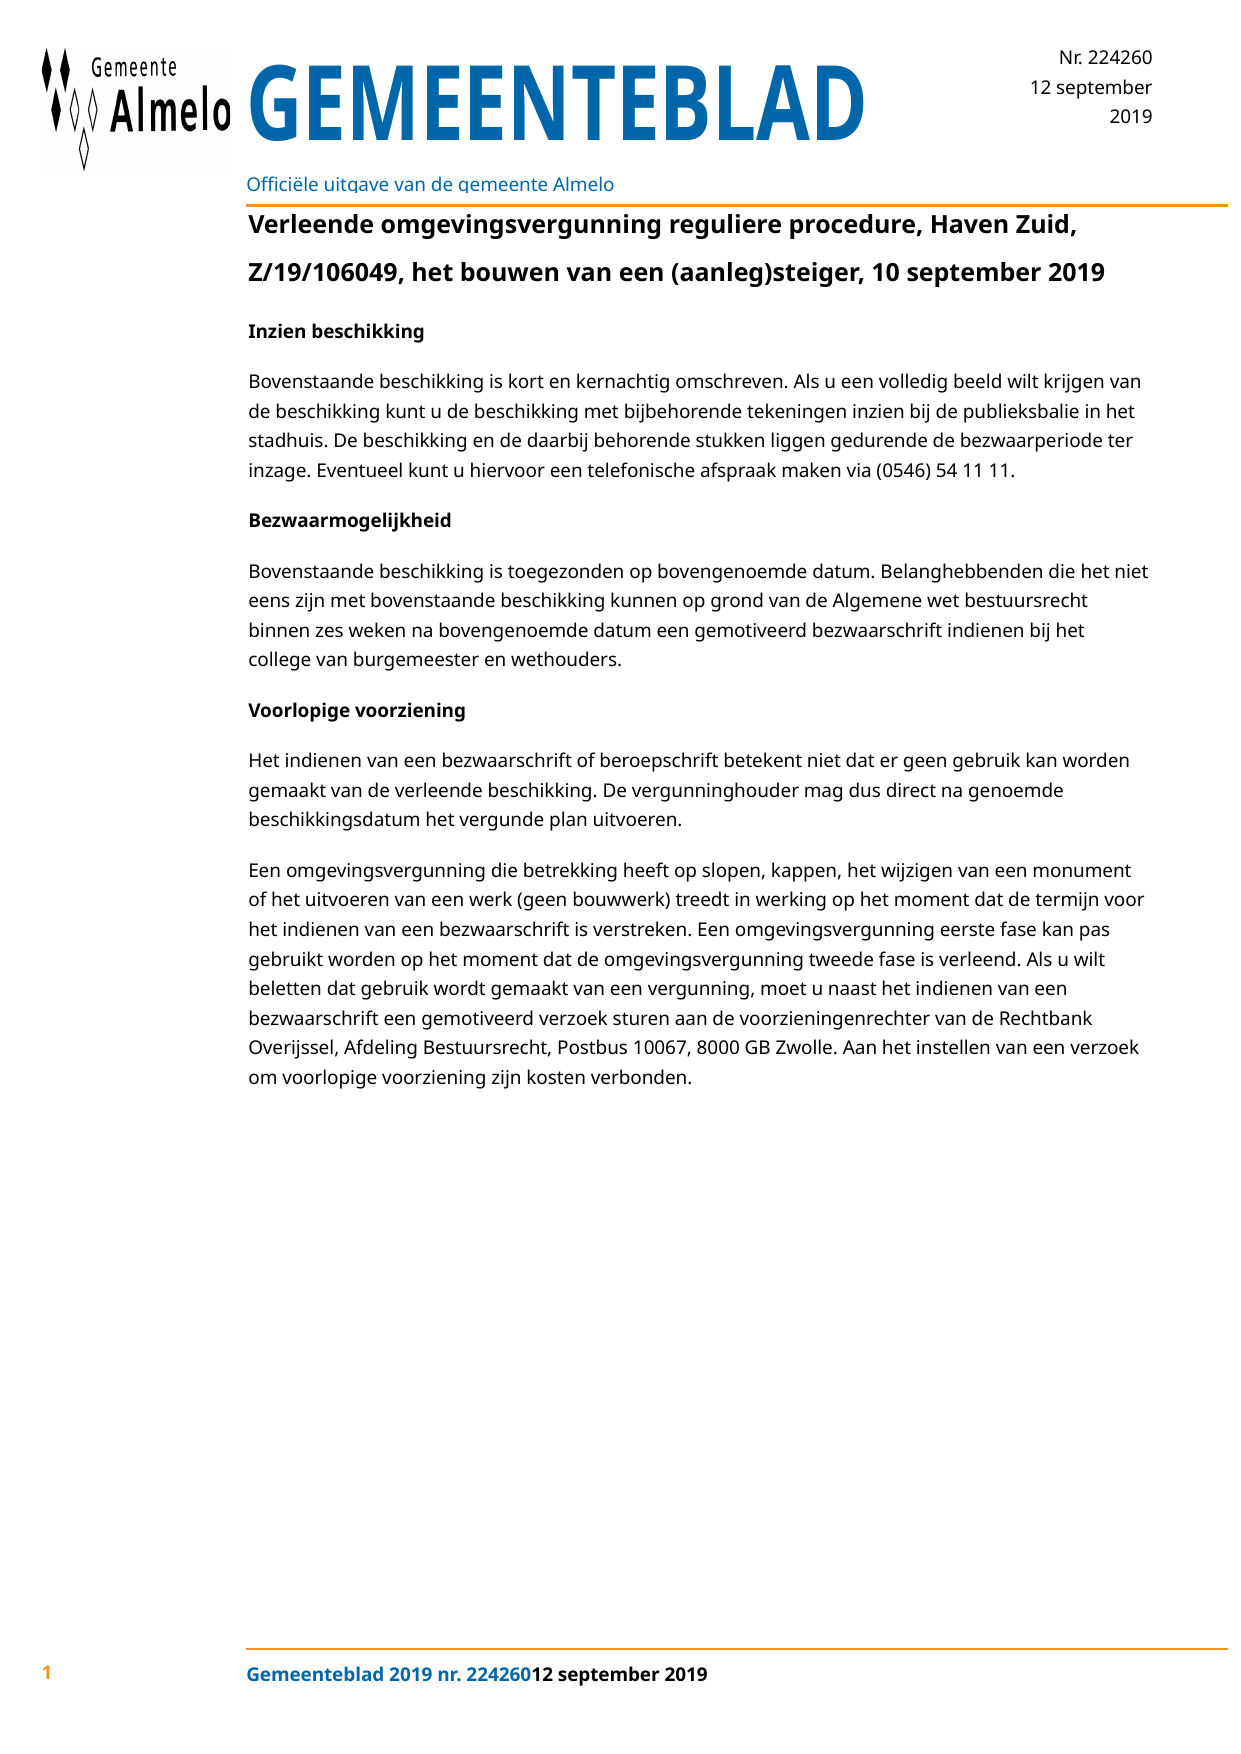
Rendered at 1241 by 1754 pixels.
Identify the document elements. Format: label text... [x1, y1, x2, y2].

text Inzien beschikking [248, 318, 1152, 344]
text Voorlopige voorziening [248, 697, 1152, 723]
text Een omgevingsvergunning die betrekking heeft op slopen, kappen, het wijzigen van een monument of het uitvoeren van een werk (geen bouwwerk) treedt in werking op het moment dat de termijn voor het indienen van een bezwaarschrift is verstreken. Een omgevingsvergunning eerste fase kan pas gebruikt worden op het moment dat de omgevingsvergunning tweede fase is verleend. Als u wilt beletten dat gebruik wordt gemaakt van een vergunning, moet u naast het indienen van een bezwaarschrift een gemotiveerd verzoek sturen aan de voorzieningenrechter van de Rechtbank Overijssel, Afdeling Bestuursrecht, Postbus 10067, 8000 GB Zwolle. Aan het instellen van een verzoek om voorlopige voorziening zijn kosten verbonden. [248, 857, 1152, 1090]
text Het indienen van een bezwaarschrift of beroepschrift betekent niet dat er geen gebruik kan worden gemaakt van de verleende beschikking. De vergunninghouder mag dus direct na genoemde beschikkingsdatum het vergunde plan uitvoeren. [248, 747, 1152, 832]
text Bovenstaande beschikking is kort en kernachtig omschreven. Als u een volledig beeld wilt krijgen van de beschikking kunt u de beschikking met bijbehorende tekeningen inzien bij de publieksbalie in het stadhuis. De beschikking en de daarbij behorende stukken liggen gedurende de bezwaarperiode ter inzage. Eventueel kunt u hiervoor een telefonische afspraak maken via (0546) 54 11 11. [248, 368, 1152, 483]
text Verleende omgevingsvergunning reguliere procedure, Haven Zuid, Z/19/106049, het bouwen van een (aanleg)steiger, 10 september 2019 [248, 207, 1152, 288]
picture [41, 47, 231, 172]
text Bezwaarmogelijkheid [248, 507, 1152, 533]
text Bovenstaande beschikking is toegezonden op bovengenoemde datum. Belanghebbenden die het niet eens zijn met bovenstaande beschikking kunnen op grond van de Algemene wet bestuursrecht binnen zes weken na bovengenoemde datum een gemotiveerd bezwaarschrift indienen bij het college van burgemeester en wethouders. [248, 558, 1152, 672]
